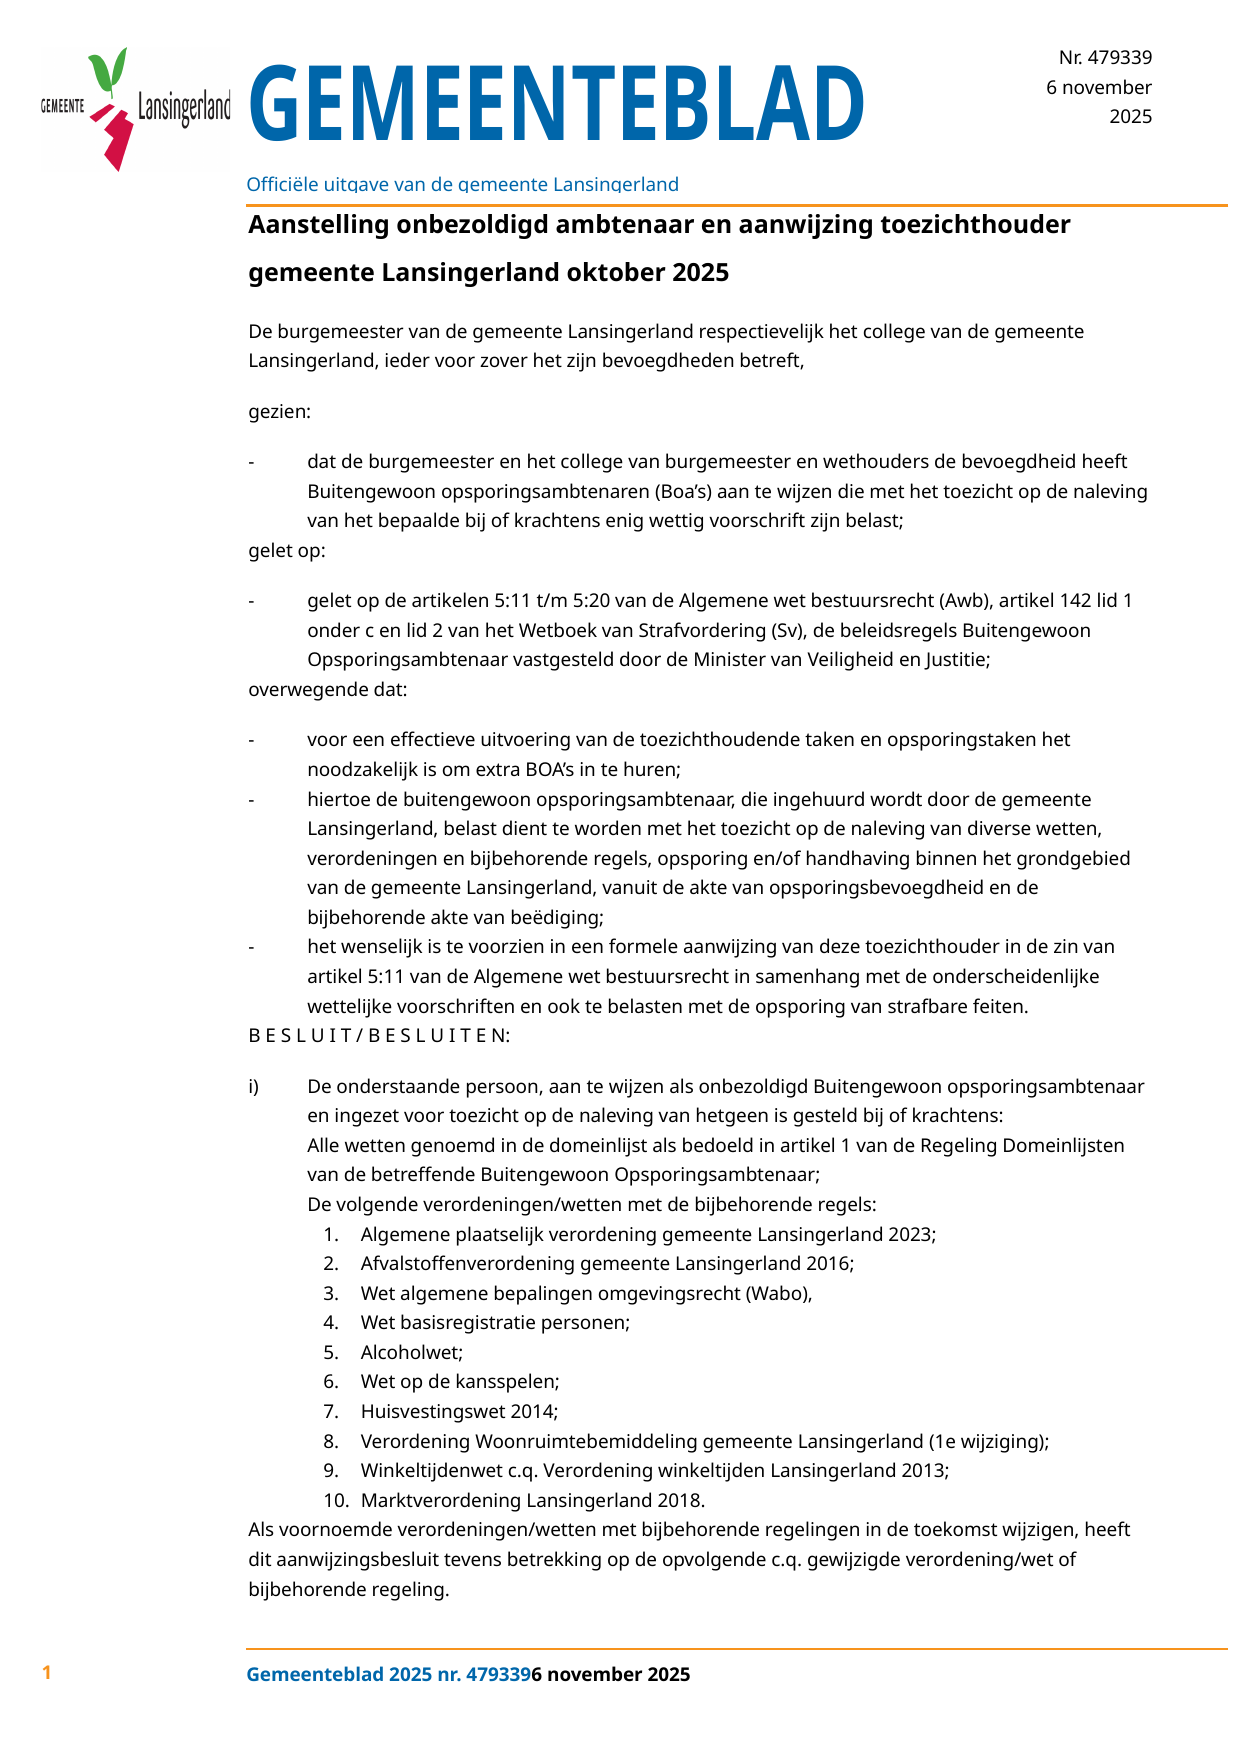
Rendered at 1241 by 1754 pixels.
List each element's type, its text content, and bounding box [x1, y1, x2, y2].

list dat de burgemeester en het college van burgemeester en wethouders de bevoegdheid heeft Buitengewoon opsporingsambtenaren (Boa’s) aan te wijzen die met het toezicht op de naleving van het bepaalde bij of krachtens enig wettig voorschrift zijn belast; [248, 448, 1152, 533]
list Algemene plaatselijk verordening gemeente Lansingerland 2023; [323, 1221, 1152, 1247]
list hiertoe de buitengewoon opsporingsambtenaar, die ingehuurd wordt door de gemeente Lansingerland, belast dient te worden met het toezicht op de naleving van diverse wetten, verordeningen en bijbehorende regels, opsporing en/of handhaving binnen het grondgebied van de gemeente Lansingerland, vanuit de akte van opsporingsbevoegdheid en de bijbehorende akte van beëdiging; [248, 786, 1152, 930]
list het wenselijk is te voorzien in een formele aanwijzing van deze toezichthouder in de zin van artikel 5:11 van de Algemene wet bestuursrecht in samenhang met de onderscheidenlijke wettelijke voorschriften en ook te belasten met de opsporing van strafbare feiten. [248, 934, 1152, 1019]
list Huisvestingswet 2014; [323, 1398, 1152, 1424]
text gelet op: [248, 537, 1152, 563]
list Afvalstoffenverordening gemeente Lansingerland 2016; [323, 1250, 1152, 1276]
list voor een effectieve uitvoering van de toezichthoudende taken en opsporingstaken het noodzakelijk is om extra BOA’s in te huren; [248, 727, 1152, 782]
text Als voornoemde verordeningen/wetten met bijbehorende regelingen in de toekomst wijzigen, heeft dit aanwijzingsbesluit tevens betrekking op de opvolgende c.q. gewijzigde verordening/wet of bijbehorende regeling. [248, 1517, 1152, 1602]
list Alcoholwet; [323, 1339, 1152, 1365]
list Wet op de kansspelen; [323, 1369, 1152, 1394]
text gezien: [248, 398, 1152, 424]
list Alle wetten genoemd in de domeinlijst als bedoeld in artikel 1 van de Regeling Domeinlijsten van de betreffende Buitengewoon Opsporingsambtenaar; [248, 1132, 1152, 1187]
text B E S L U I T / B E S L U I T E N: [248, 1022, 1152, 1048]
list De volgende verordeningen/wetten met de bijbehorende regels: [248, 1191, 1152, 1217]
list De onderstaande persoon, aan te wijzen als onbezoldigd Buitengewoon opsporingsambtenaar en ingezet voor toezicht op de naleving van hetgeen is gesteld bij of krachtens: [248, 1073, 1152, 1128]
list Wet basisregistratie personen; [323, 1309, 1152, 1335]
list gelet op de artikelen 5:11 t/m 5:20 van de Algemene wet bestuursrecht (Awb), artikel 142 lid 1 onder c en lid 2 van het Wetboek van Strafvordering (Sv), de beleidsregels Buitengewoon Opsporingsambtenaar vastgesteld door de Minister van Veiligheid en Justitie; [248, 587, 1152, 672]
picture [41, 47, 231, 172]
list Verordening Woonruimtebemiddeling gemeente Lansingerland (1e wijziging); [323, 1428, 1152, 1454]
text De burgemeester van de gemeente Lansingerland respectievelijk het college van de gemeente Lansingerland, ieder voor zover het zijn bevoegdheden betreft, [248, 318, 1152, 373]
list Marktverordening Lansingerland 2018. [323, 1487, 1152, 1513]
text overwegende dat: [248, 676, 1152, 702]
list Winkeltijdenwet c.q. Verordening winkeltijden Lansingerland 2013; [323, 1457, 1152, 1483]
list Wet algemene bepalingen omgevingsrecht (Wabo), [323, 1280, 1152, 1306]
text Aanstelling onbezoldigd ambtenaar en aanwijzing toezichthouder gemeente Lansingerland oktober 2025 [248, 207, 1152, 288]
